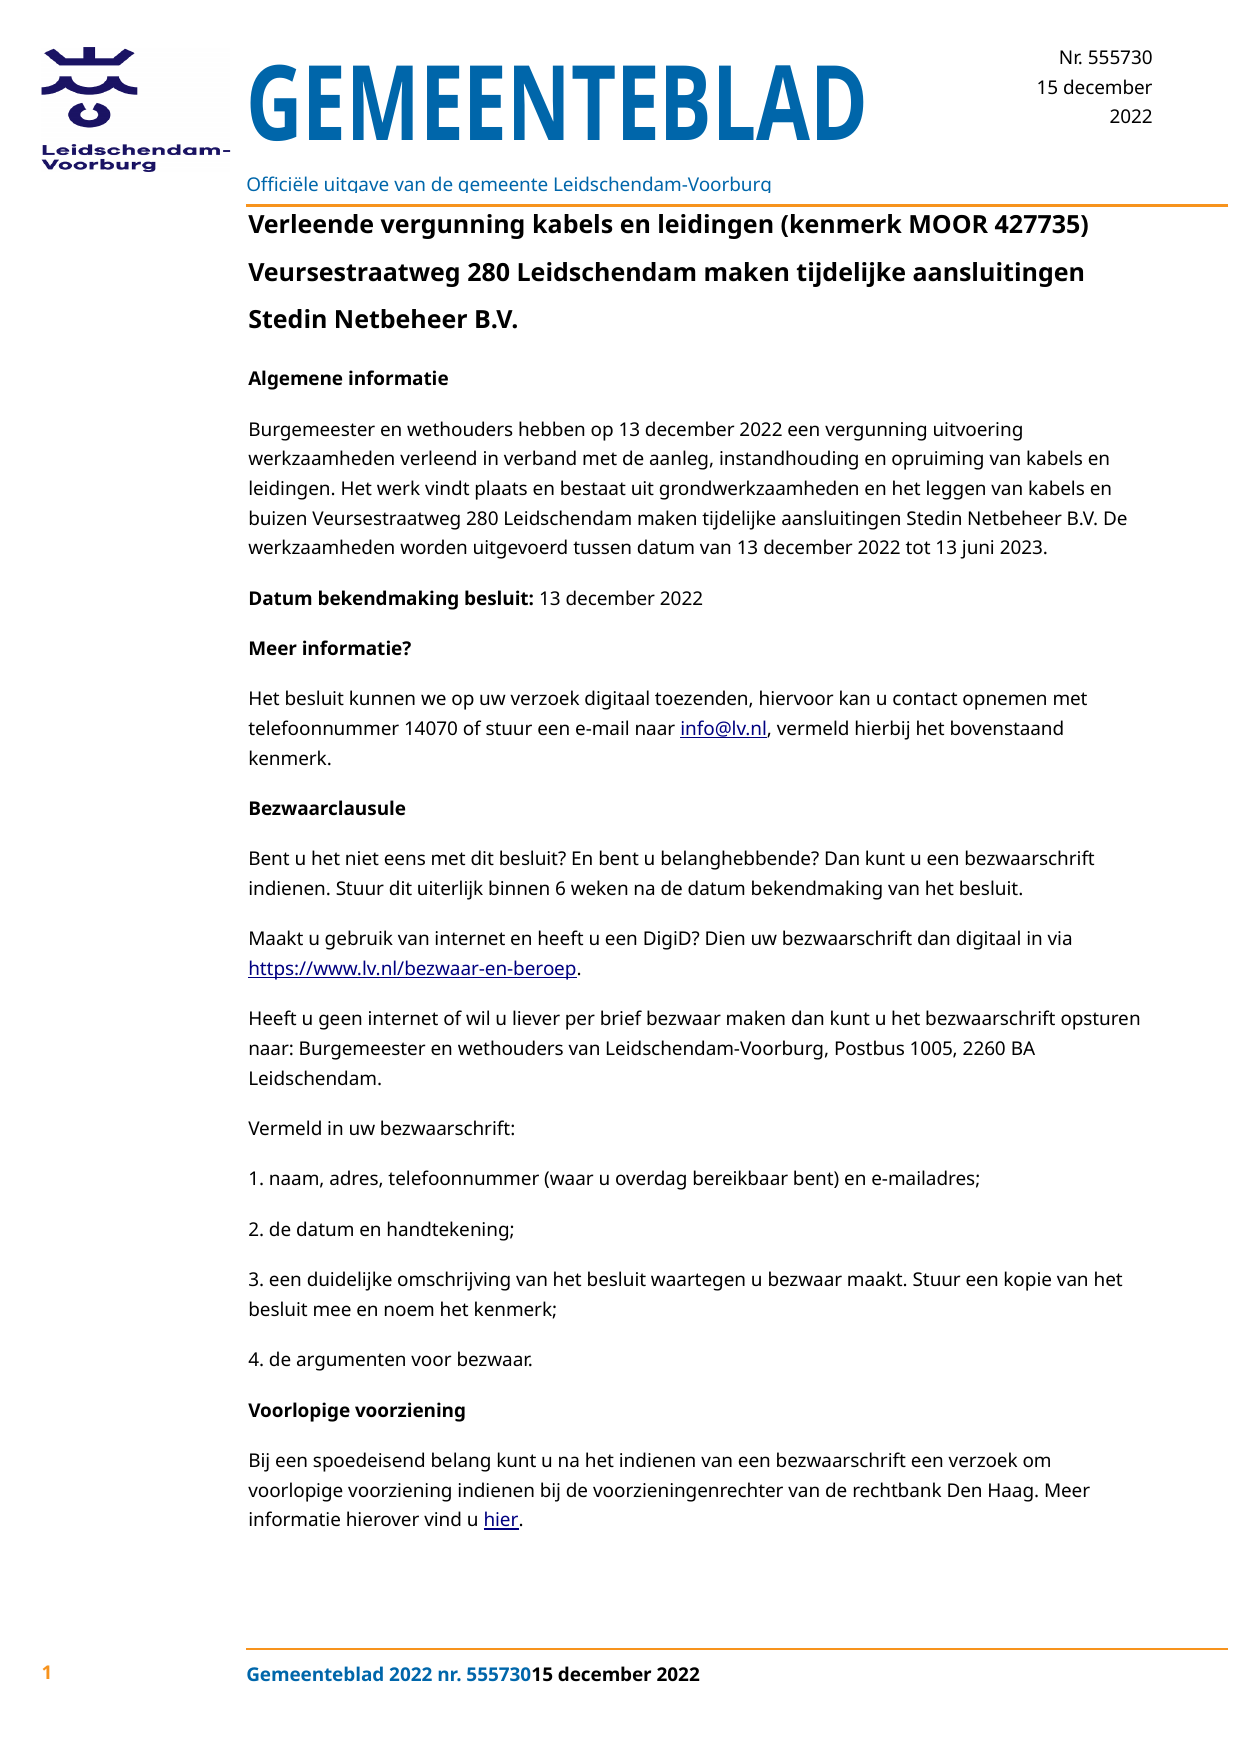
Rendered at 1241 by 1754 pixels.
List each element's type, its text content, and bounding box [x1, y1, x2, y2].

picture [41, 47, 231, 172]
text Maakt u gebruik van internet en heeft u een DigiD? Dien uw bezwaarschrift dan digitaal in via https://www.lv.nl/bezwaar-en-beroep. [248, 926, 1152, 981]
text Bezwaarclausule [248, 795, 1152, 821]
text Het besluit kunnen we op uw verzoek digitaal toezenden, hiervoor kan u contact opnemen met telefoonnummer 14070 of stuur een e-mail naar info@lv.nl, vermeld hierbij het bovenstaand kenmerk. [248, 686, 1152, 770]
text Vermeld in uw bezwaarschrift: [248, 1115, 1152, 1141]
text 1. naam, adres, telefoonnummer (waar u overdag bereikbaar bent) en e-mailadres; [248, 1166, 1152, 1191]
text 4. de argumenten voor bezwaar. [248, 1346, 1152, 1372]
text 2. de datum en handtekening; [248, 1216, 1152, 1242]
text Algemene informatie [248, 366, 1152, 391]
text Heeft u geen internet of wil u liever per brief bezwaar maken dan kunt u het bezwaarschrift opsturen naar: Burgemeester en wethouders van Leidschendam-Voorburg, Postbus 1005, 2260 BA Leidschendam. [248, 1006, 1152, 1090]
text Voorlopige voorziening [248, 1397, 1152, 1422]
text Verleende vergunning kabels en leidingen (kenmerk MOOR 427735) Veursestraatweg 280 Leidschendam maken tijdelijke aansluitingen Stedin Netbeheer B.V. [248, 207, 1152, 336]
text Burgemeester en wethouders hebben op 13 december 2022 een vergunning uitvoering werkzaamheden verleend in verband met de aanleg, instandhouding en opruiming van kabels en leidingen. Het werk vindt plaats en bestaat uit grondwerkzaamheden en het leggen van kabels en buizen Veursestraatweg 280 Leidschendam maken tijdelijke aansluitingen Stedin Netbeheer B.V. De werkzaamheden worden uitgevoerd tussen datum van 13 december 2022 tot 13 juni 2023. [248, 416, 1152, 560]
text 3. een duidelijke omschrijving van het besluit waartegen u bezwaar maakt. Stuur een kopie van het besluit mee en noem het kenmerk; [248, 1266, 1152, 1322]
text Bij een spoedeisend belang kunt u na het indienen van een bezwaarschrift een verzoek om voorlopige voorziening indienen bij de voorzieningenrechter van de rechtbank Den Haag. Meer informatie hierover vind u hier. [248, 1447, 1152, 1532]
text Datum bekendmaking besluit: 13 december 2022 [248, 585, 1152, 610]
text Bent u het niet eens met dit besluit? En bent u belanghebbende? Dan kunt u een bezwaarschrift indienen. Stuur dit uiterlijk binnen 6 weken na de datum bekendmaking van het besluit. [248, 846, 1152, 901]
text Meer informatie? [248, 635, 1152, 661]
